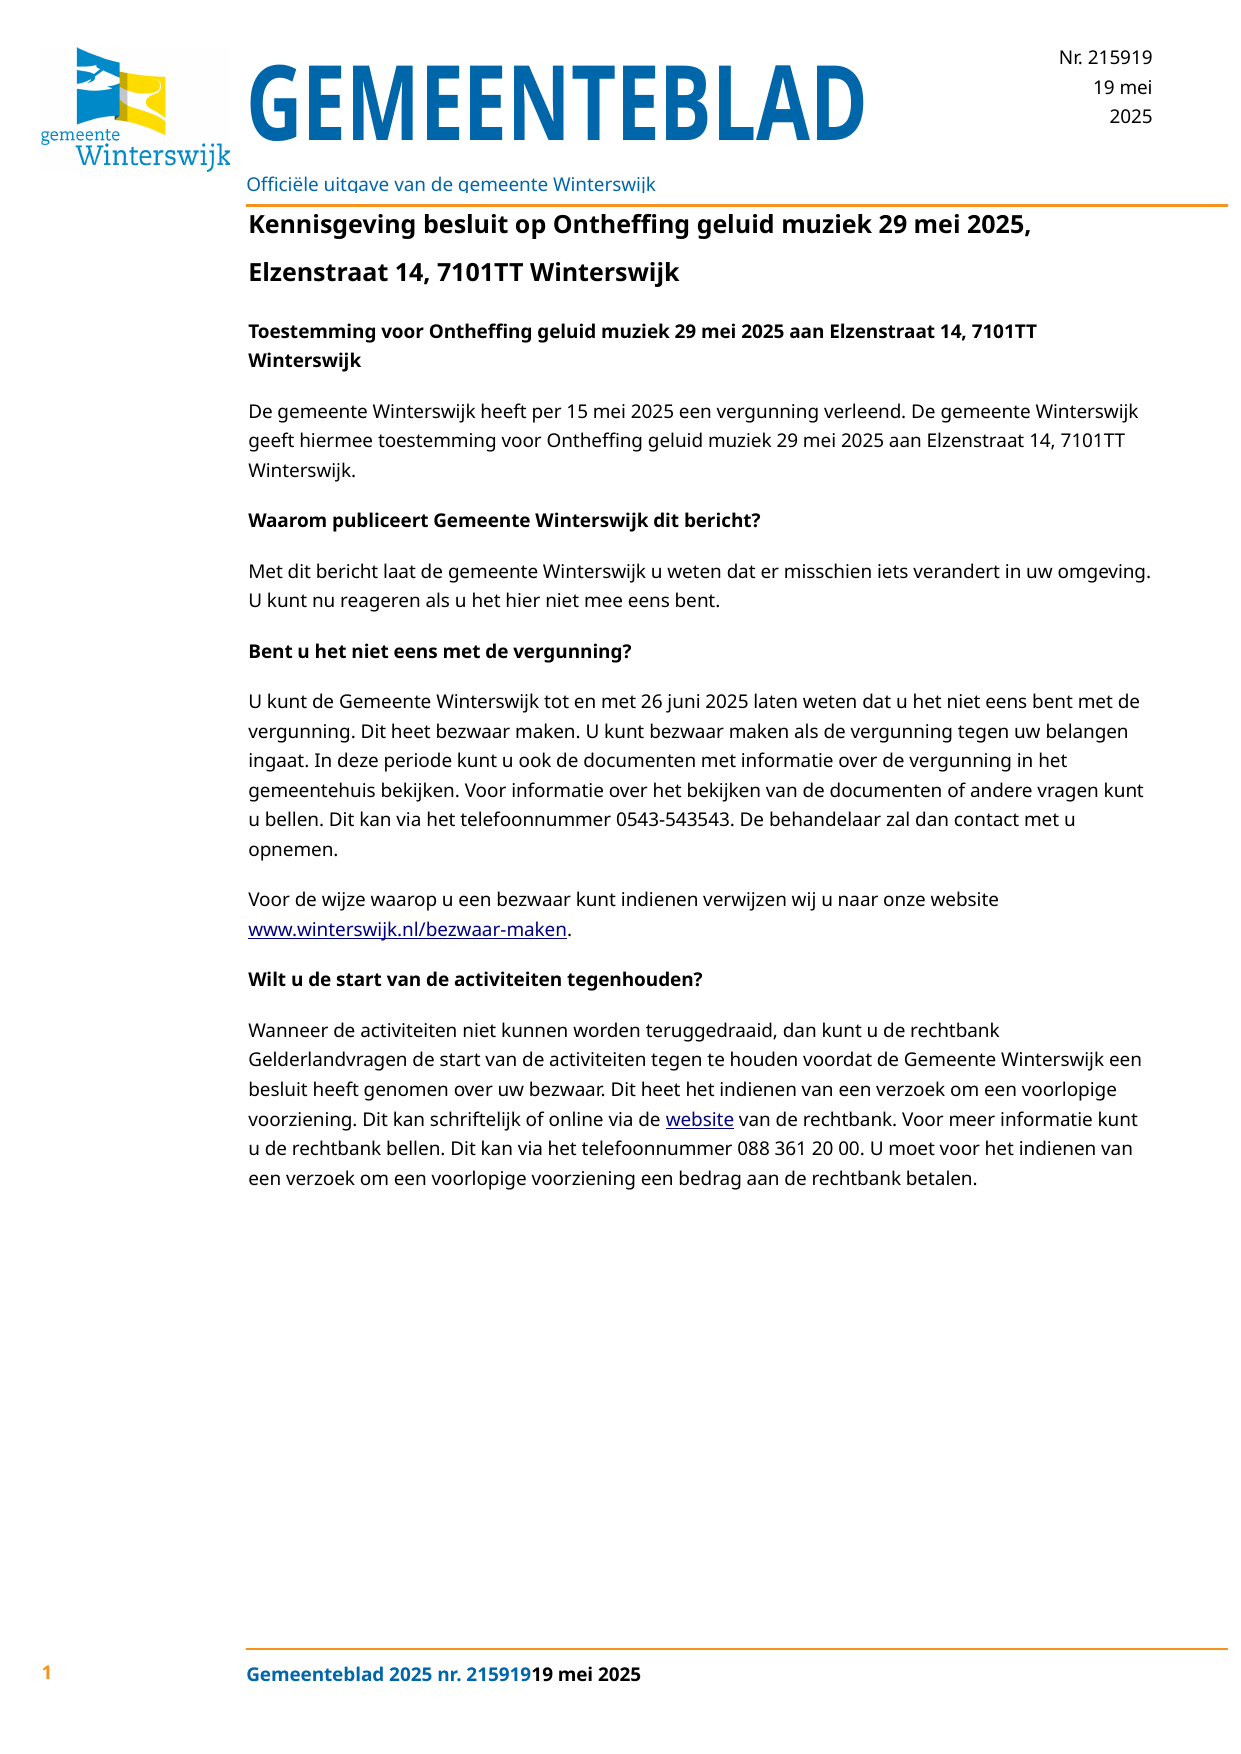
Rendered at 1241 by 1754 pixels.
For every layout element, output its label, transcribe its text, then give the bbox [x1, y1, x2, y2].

picture [41, 47, 231, 172]
text Met dit bericht laat de gemeente Winterswijk u weten dat er misschien iets verandert in uw omgeving. U kunt nu reageren als u het hier niet mee eens bent. [248, 558, 1152, 613]
text Toestemming voor Ontheffing geluid muziek 29 mei 2025 aan Elzenstraat 14, 7101TT Winterswijk [248, 318, 1152, 373]
text De gemeente Winterswijk heeft per 15 mei 2025 een vergunning verleend. De gemeente Winterswijk geeft hiermee toestemming voor Ontheffing geluid muziek 29 mei 2025 aan Elzenstraat 14, 7101TT Winterswijk. [248, 398, 1152, 483]
text Wanneer de activiteiten niet kunnen worden teruggedraaid, dan kunt u de rechtbank Gelderlandvragen de start van de activiteiten tegen te houden voordat de Gemeente Winterswijk een besluit heeft genomen over uw bezwaar. Dit heet het indienen van een verzoek om een voorlopige voorziening. Dit kan schriftelijk of online via de website van de rechtbank. Voor meer informatie kunt u de rechtbank bellen. Dit kan via het telefoonnummer 088 361 20 00. U moet voor het indienen van een verzoek om een voorlopige voorziening een bedrag aan de rechtbank betalen. [248, 1017, 1152, 1191]
text U kunt de Gemeente Winterswijk tot en met 26 juni 2025 laten weten dat u het niet eens bent met de vergunning. Dit heet bezwaar maken. U kunt bezwaar maken als de vergunning tegen uw belangen ingaat. In deze periode kunt u ook de documenten met informatie over de vergunning in het gemeentehuis bekijken. Voor informatie over het bekijken van de documenten of andere vragen kunt u bellen. Dit kan via het telefoonnummer 0543-543543. De behandelaar zal dan contact met u opnemen. [248, 688, 1152, 862]
text Kennisgeving besluit op Ontheffing geluid muziek 29 mei 2025, Elzenstraat 14, 7101TT Winterswijk [248, 207, 1152, 288]
text Voor de wijze waarop u een bezwaar kunt indienen verwijzen wij u naar onze website www.winterswijk.nl/bezwaar-maken. [248, 887, 1152, 942]
text Wilt u de start van de activiteiten tegenhouden? [248, 967, 1152, 992]
text Bent u het niet eens met de vergunning? [248, 638, 1152, 664]
picture [225, 153, 231, 162]
text Waarom publiceert Gemeente Winterswijk dit bericht? [248, 507, 1152, 533]
